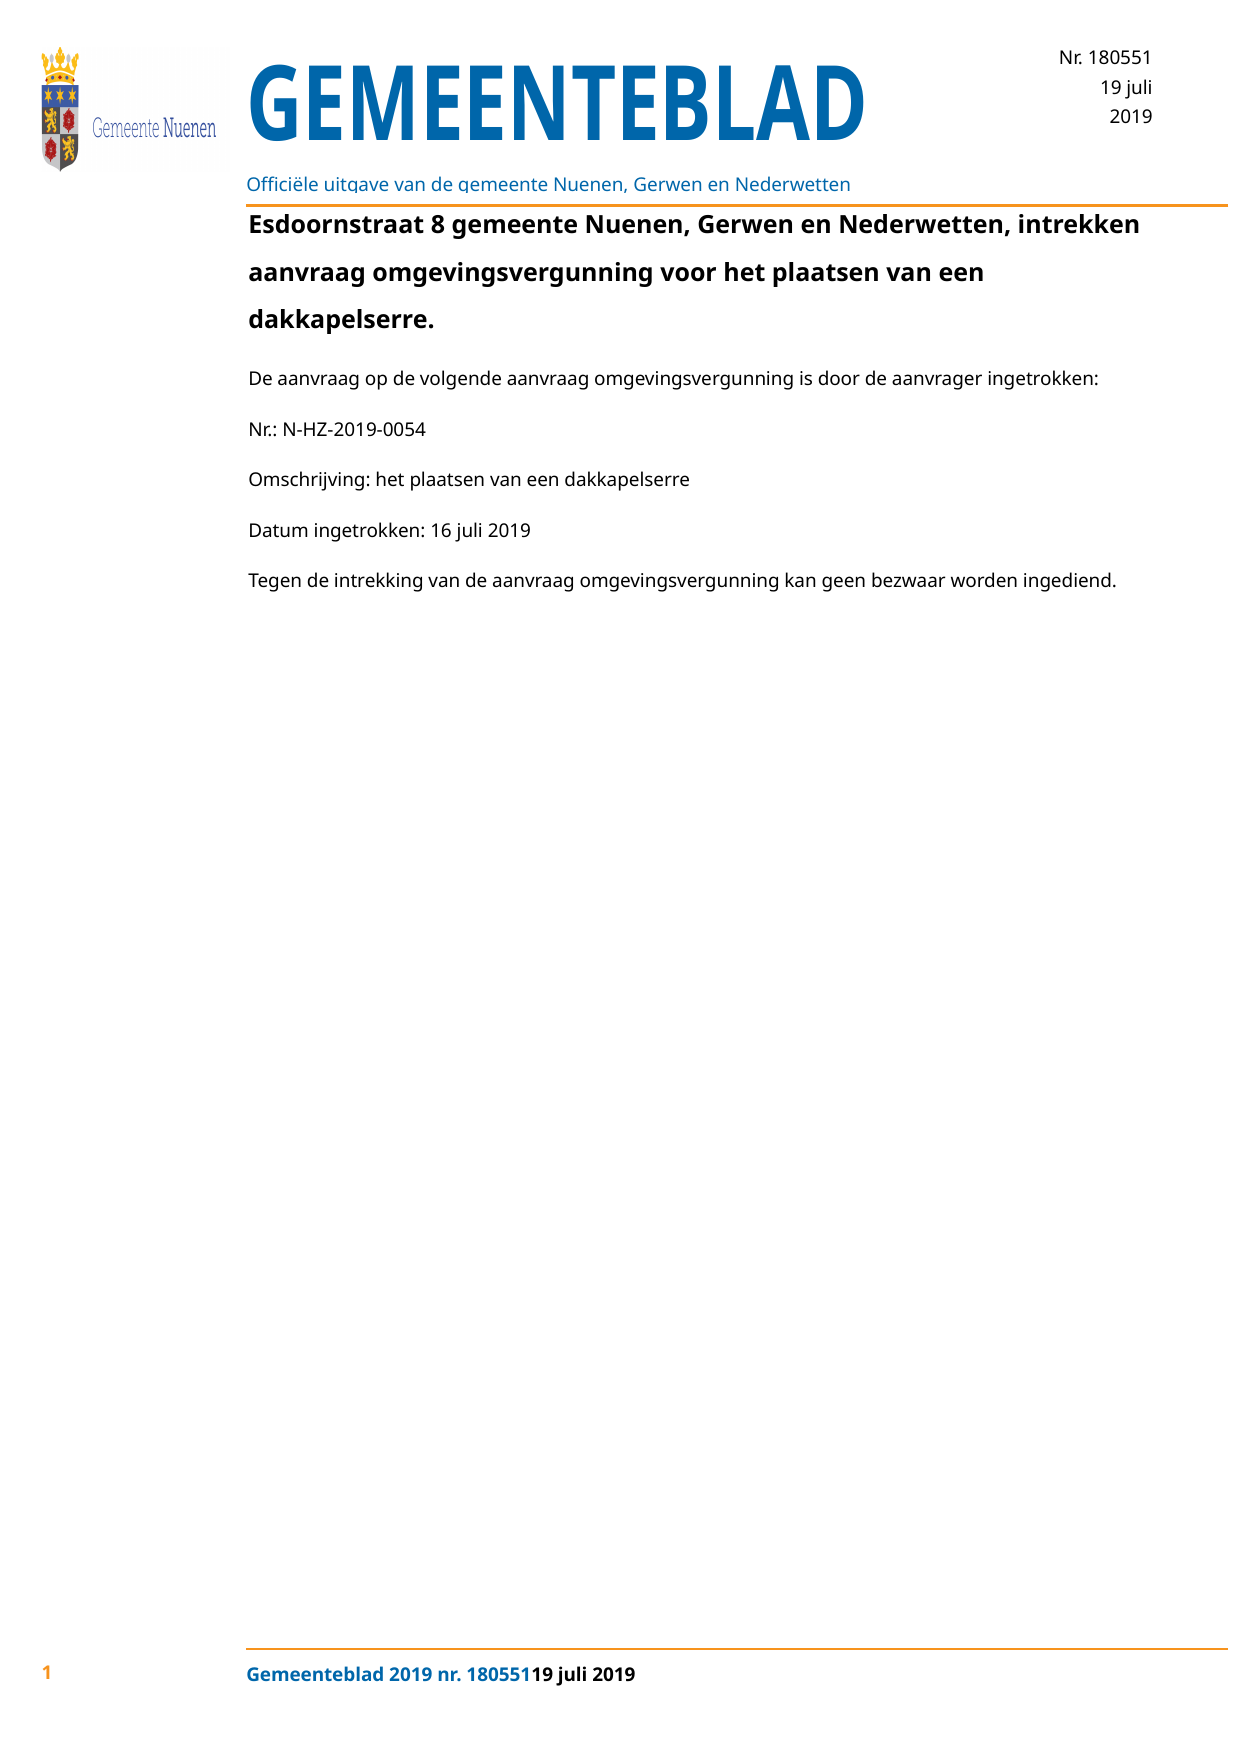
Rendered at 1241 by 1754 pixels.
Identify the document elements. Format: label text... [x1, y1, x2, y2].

text Omschrijving: het plaatsen van een dakkapelserre [248, 466, 1152, 492]
text Esdoornstraat 8 gemeente Nuenen, Gerwen en Nederwetten, intrekken aanvraag omgevingsvergunning voor het plaatsen van een dakkapelserre. [248, 207, 1152, 336]
text Nr.: N-HZ-2019-0054 [248, 416, 1152, 442]
text Datum ingetrokken: 16 juli 2019 [248, 517, 1152, 542]
text Tegen de intrekking van de aanvraag omgevingsvergunning kan geen bezwaar worden ingediend. [248, 567, 1152, 593]
text De aanvraag op de volgende aanvraag omgevingsvergunning is door de aanvrager ingetrokken: [248, 366, 1152, 391]
picture [41, 47, 231, 172]
